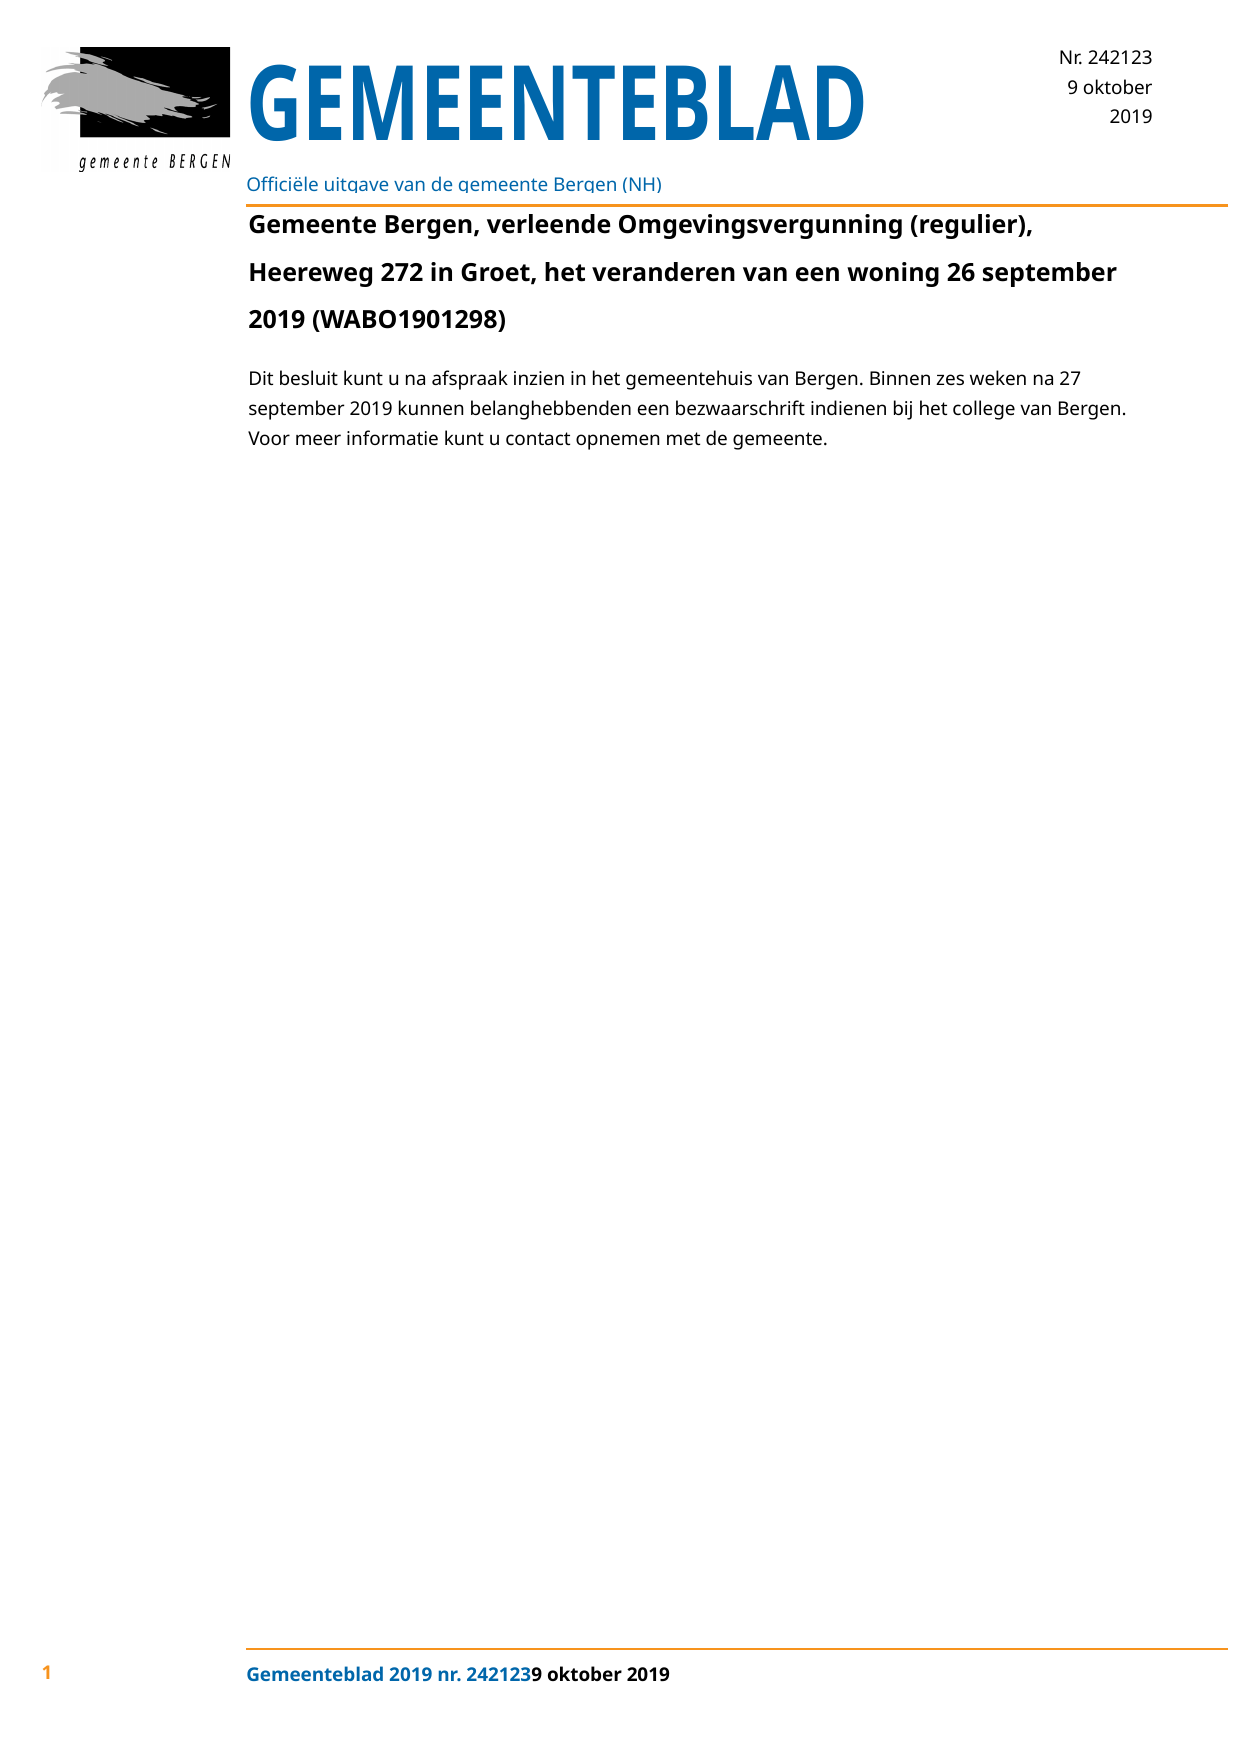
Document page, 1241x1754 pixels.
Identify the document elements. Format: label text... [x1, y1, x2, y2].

text Gemeente Bergen, verleende Omgevingsvergunning (regulier), Heereweg 272 in Groet, het veranderen van een woning 26 september 2019 (WABO1901298) [248, 207, 1152, 336]
text Dit besluit kunt u na afspraak inzien in het gemeentehuis van Bergen. Binnen zes weken na 27 september 2019 kunnen belanghebbenden een bezwaarschrift indienen bij het college van Bergen. Voor meer informatie kunt u contact opnemen met de gemeente. [248, 366, 1152, 450]
picture [41, 47, 231, 172]
